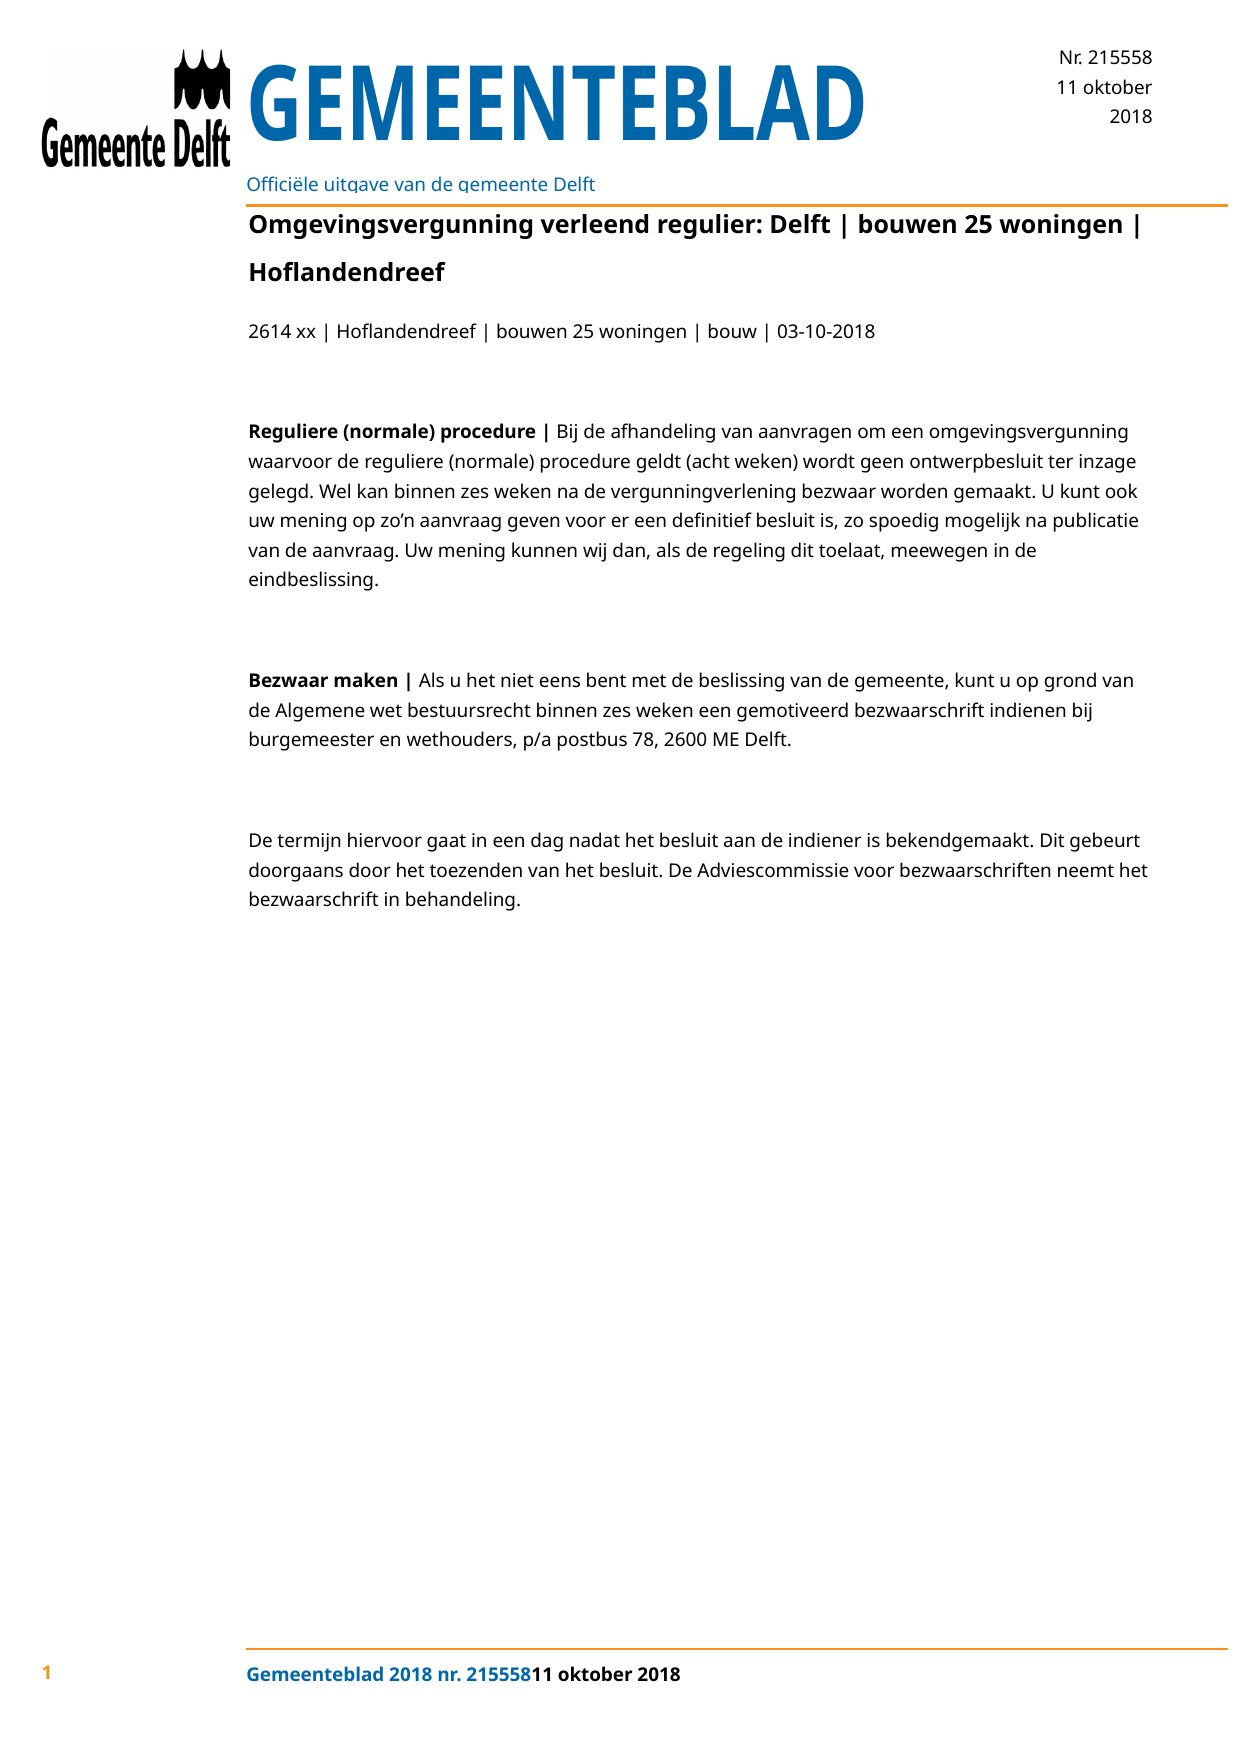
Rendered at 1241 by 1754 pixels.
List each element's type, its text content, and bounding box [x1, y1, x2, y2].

text Reguliere (normale) procedure | Bij de afhandeling van aanvragen om een omgevingsvergunning waarvoor de reguliere (normale) procedure geldt (acht weken) wordt geen ontwerpbesluit ter inzage gelegd. Wel kan binnen zes weken na de vergunningverlening bezwaar worden gemaakt. U kunt ook uw mening op zo’n aanvraag geven voor er een definitief besluit is, zo spoedig mogelijk na publicatie van de aanvraag. Uw mening kunnen wij dan, als de regeling dit toelaat, meewegen in de eindbeslissing. [248, 419, 1152, 592]
text Omgevingsvergunning verleend regulier: Delft | bouwen 25 woningen | Hoflandendreef [248, 207, 1152, 288]
text Bezwaar maken | Als u het niet eens bent met de beslissing van de gemeente, kunt u op grond van de Algemene wet bestuursrecht binnen zes weken een gemotiveerd bezwaarschrift indienen bij burgemeester en wethouders, p/a postbus 78, 2600 ME Delft. [248, 667, 1152, 752]
text 2614 xx | Hoflandendreef | bouwen 25 woningen | bouw | 03-10-2018 [248, 318, 1152, 344]
text De termijn hiervoor gaat in een dag nadat het besluit aan de indiener is bekendgemaakt. Dit gebeurt doorgaans door het toezenden van het besluit. De Adviescommissie voor bezwaarschriften neemt het bezwaarschrift in behandeling. [248, 827, 1152, 912]
picture [41, 47, 231, 172]
